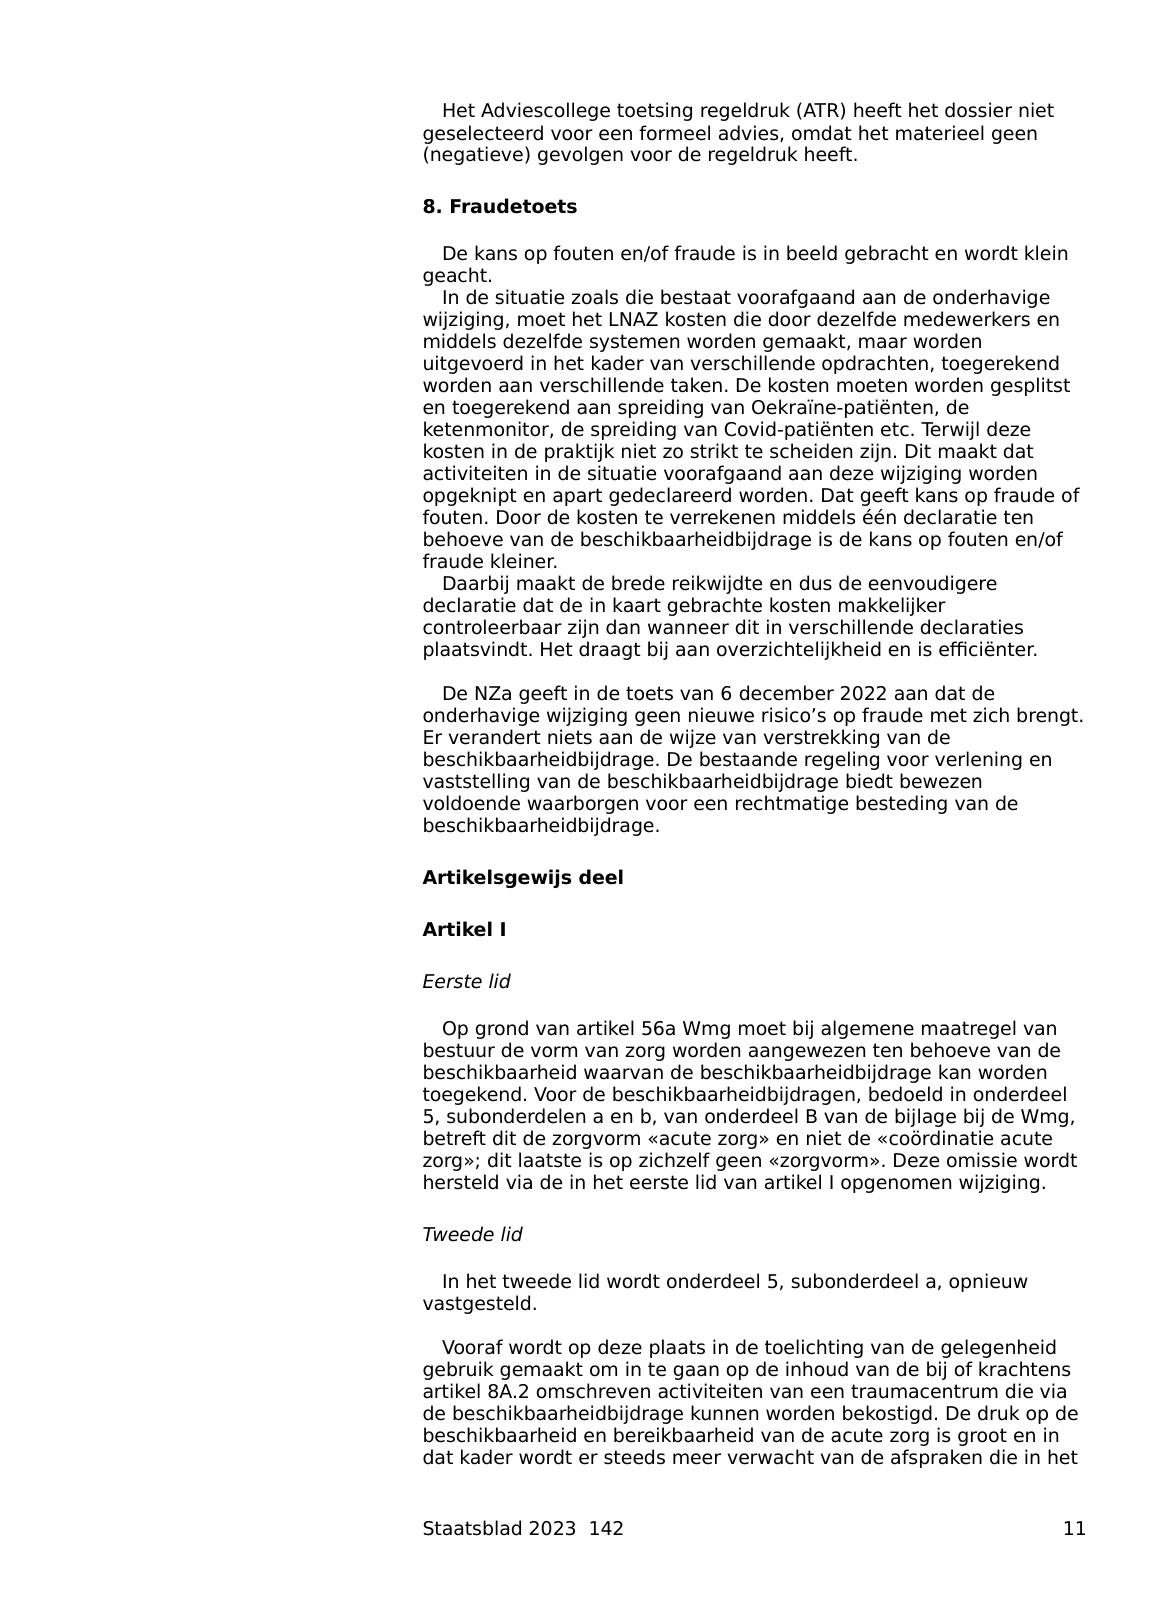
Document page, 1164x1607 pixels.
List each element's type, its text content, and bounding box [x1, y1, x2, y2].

text Het Adviescollege toetsing regeldruk (ATR) heeft het dossier niet geselecteerd voor een formeel advies, omdat het materieel geen (negatieve) gevolgen voor de regeldruk heeft. [422, 100, 1087, 166]
subtitle Eerste lid [422, 971, 1087, 993]
text Daarbij maakt de brede reikwijdte en dus de eenvoudigere declaratie dat de in kaart gebrachte kosten makkelijker controleerbaar zijn dan wanneer dit in verschillende declaraties plaatsvindt. Het draagt bij aan overzichtelijkheid en is efficiënter. [422, 573, 1087, 661]
text Vooraf wordt op deze plaats in de toelichting van de gelegenheid gebruik gemaakt om in te gaan op de inhoud van de bij of krachtens artikel 8A.2 omschreven activiteiten van een traumacentrum die via de beschikbaarheidbijdrage kunnen worden bekostigd. De druk op de beschikbaarheid en bereikbaarheid van de acute zorg is groot en in dat kader wordt er steeds meer verwacht van de afspraken die in het [422, 1337, 1087, 1469]
text Op grond van artikel 56a Wmg moet bij algemene maatregel van bestuur de vorm van zorg worden aangewezen ten behoeve van de beschikbaarheid waarvan de beschikbaarheidbijdrage kan worden toegekend. Voor de beschikbaarheidbijdragen, bedoeld in onderdeel 5, subonderdelen a en b, van onderdeel B van de bijlage bij de Wmg, betreft dit de zorgvorm «acute zorg» en niet de «coördinatie acute zorg»; dit laatste is op zichzelf geen «zorgvorm». Deze omissie wordt hersteld via de in het eerste lid van artikel I opgenomen wijziging. [422, 1018, 1087, 1194]
text In de situatie zoals die bestaat voorafgaand aan de onderhavige wijziging, moet het LNAZ kosten die door dezelfde medewerkers en middels dezelfde systemen worden gemaakt, maar worden uitgevoerd in het kader van verschillende opdrachten, toegerekend worden aan verschillende taken. De kosten moeten worden gesplitst en toegerekend aan spreiding van Oekraïne-patiënten, de ketenmonitor, de spreiding van Covid-patiënten etc. Terwijl deze kosten in de praktijk niet zo strikt te scheiden zijn. Dit maakt dat activiteiten in de situatie voorafgaand aan deze wijziging worden opgeknipt en apart gedeclareerd worden. Dat geeft kans op fraude of fouten. Door de kosten te verrekenen middels één declaratie ten behoeve van de beschikbaarheidbijdrage is de kans op fouten en/of fraude kleiner. [422, 287, 1087, 573]
subtitle 8. Fraudetoets [422, 196, 1087, 218]
subtitle Artikel I [422, 919, 1087, 941]
text In het tweede lid wordt onderdeel 5, subonderdeel a, opnieuw vastgesteld. [422, 1271, 1087, 1315]
text De NZa geeft in de toets van 6 december 2022 aan dat de onderhavige wijziging geen nieuwe risico’s op fraude met zich brengt. Er verandert niets aan de wijze van verstrekking van de beschikbaarheidbijdrage. De bestaande regeling voor verlening en vaststelling van de beschikbaarheidbijdrage biedt bewezen voldoende waarborgen voor een rechtmatige besteding van de beschikbaarheidbijdrage. [422, 683, 1087, 837]
text De kans op fouten en/of fraude is in beeld gebracht en wordt klein geacht. [422, 243, 1087, 287]
subtitle Tweede lid [422, 1224, 1087, 1246]
subtitle Artikelsgewijs deel [422, 867, 1087, 889]
